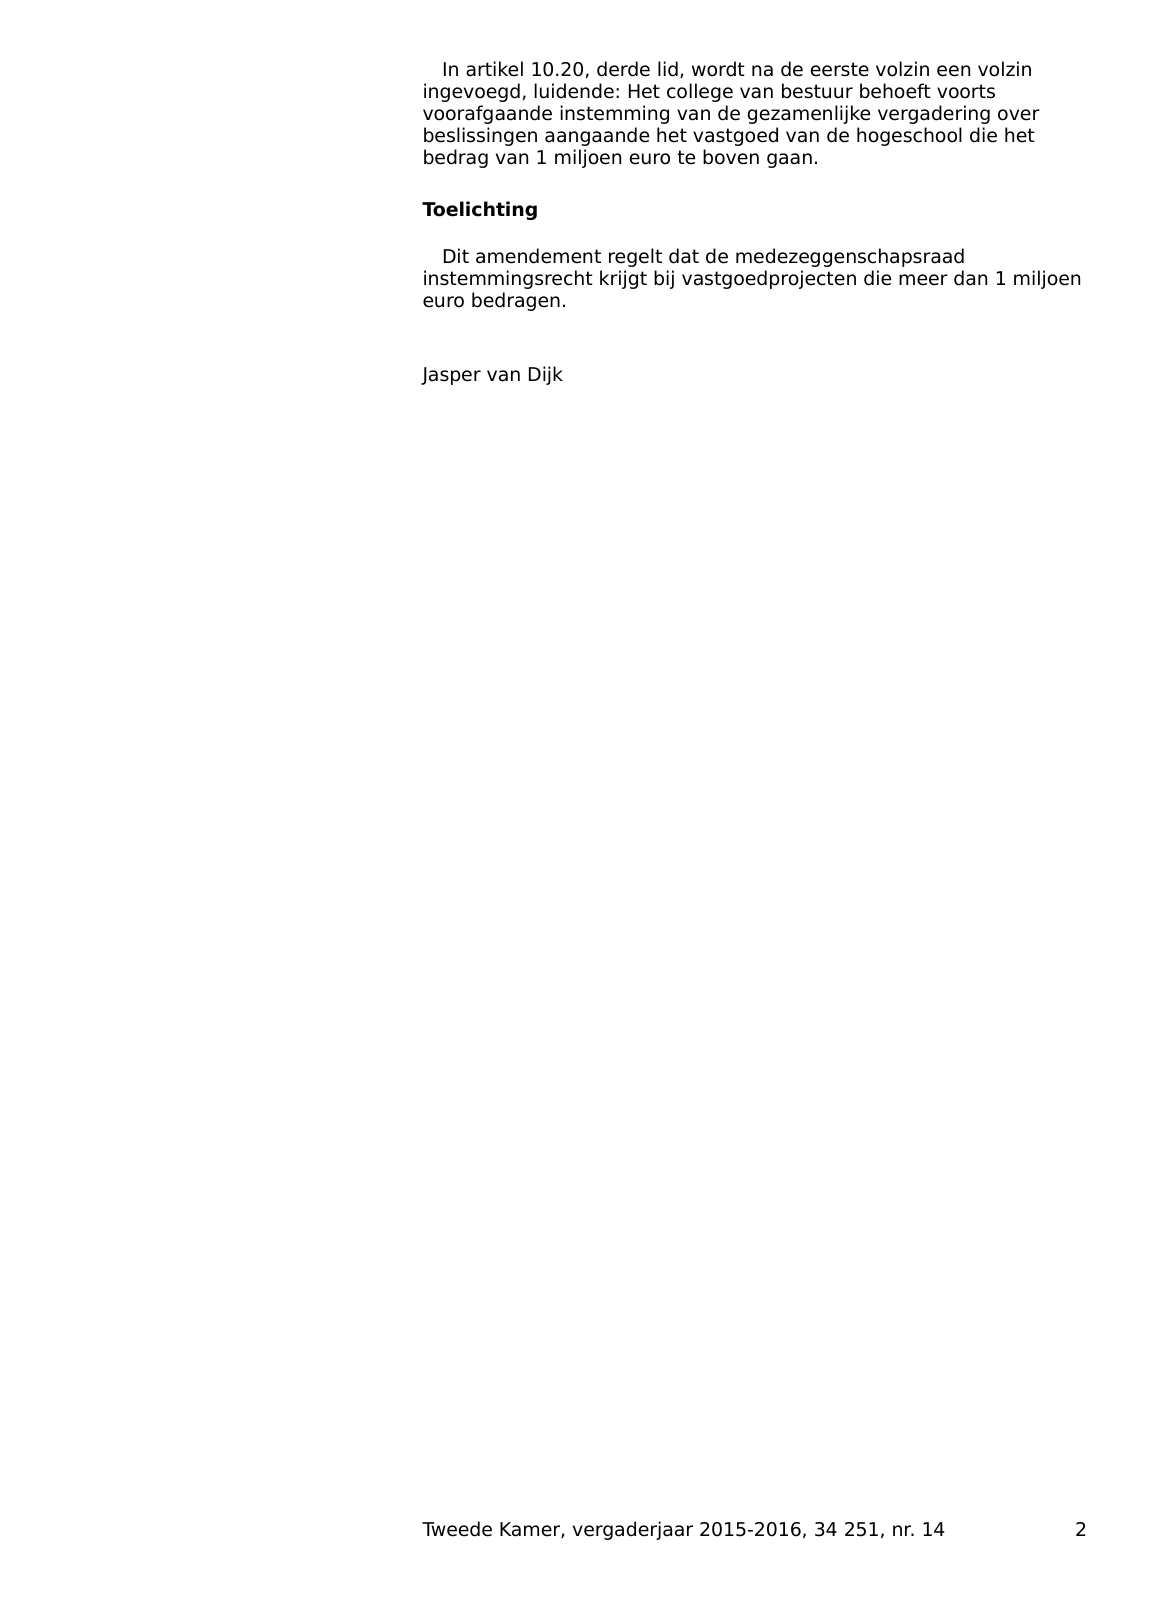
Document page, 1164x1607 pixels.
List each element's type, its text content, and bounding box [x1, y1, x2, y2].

text Dit amendement regelt dat de medezeggenschapsraad instemmingsrecht krijgt bij vastgoedprojecten die meer dan 1 miljoen euro bedragen. [422, 246, 1087, 312]
text In artikel 10.20, derde lid, wordt na de eerste volzin een volzin ingevoegd, luidende: Het college van bestuur behoeft voorts voorafgaande instemming van de gezamenlijke vergadering over beslissingen aangaande het vastgoed van de hogeschool die het bedrag van 1 miljoen euro te boven gaan. [422, 59, 1087, 169]
subtitle Toelichting [422, 199, 1087, 221]
text Jasper van Dijk [422, 342, 1087, 386]
